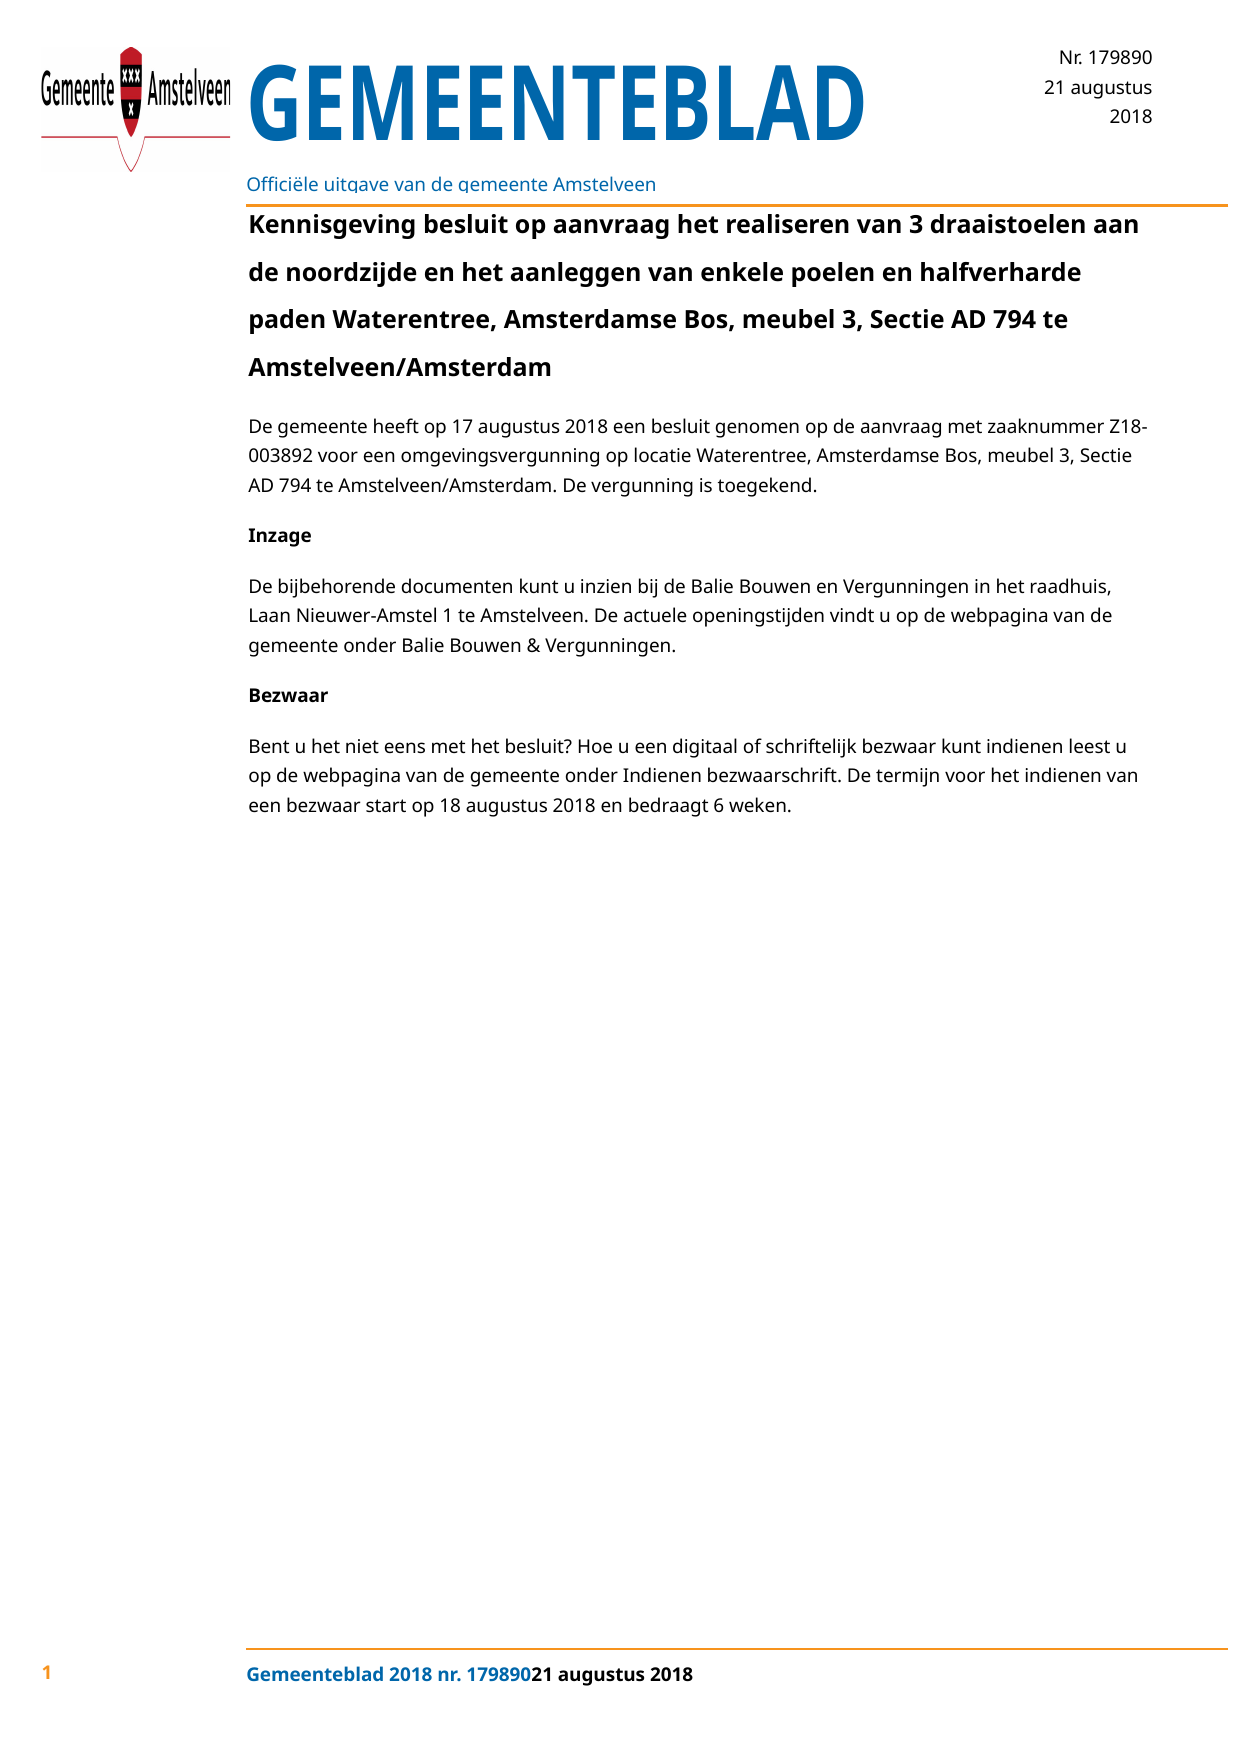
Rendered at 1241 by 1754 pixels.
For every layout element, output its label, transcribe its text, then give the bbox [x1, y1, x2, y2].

text De bijbehorende documenten kunt u inzien bij de Balie Bouwen en Vergunningen in het raadhuis, Laan Nieuwer-Amstel 1 te Amstelveen. De actuele openingstijden vindt u op de webpagina van de gemeente onder Balie Bouwen & Vergunningen. [248, 573, 1152, 658]
text De gemeente heeft op 17 augustus 2018 een besluit genomen op de aanvraag met zaaknummer Z18-003892 voor een omgevingsvergunning op locatie Waterentree, Amsterdamse Bos, meubel 3, Sectie AD 794 te Amstelveen/Amsterdam. De vergunning is toegekend. [248, 413, 1152, 498]
text Bezwaar [248, 683, 1152, 708]
text Kennisgeving besluit op aanvraag het realiseren van 3 draaistoelen aan de noordzijde en het aanleggen van enkele poelen en halfverharde paden Waterentree, Amsterdamse Bos, meubel 3, Sectie AD 794 te Amstelveen/Amsterdam [248, 207, 1152, 384]
text Inzage [248, 523, 1152, 548]
text Bent u het niet eens met het besluit? Hoe u een digitaal of schriftelijk bezwaar kunt indienen leest u op de webpagina van de gemeente onder Indienen bezwaarschrift. De termijn voor het indienen van een bezwaar start op 18 augustus 2018 en bedraagt 6 weken. [248, 733, 1152, 818]
picture [41, 47, 231, 172]
